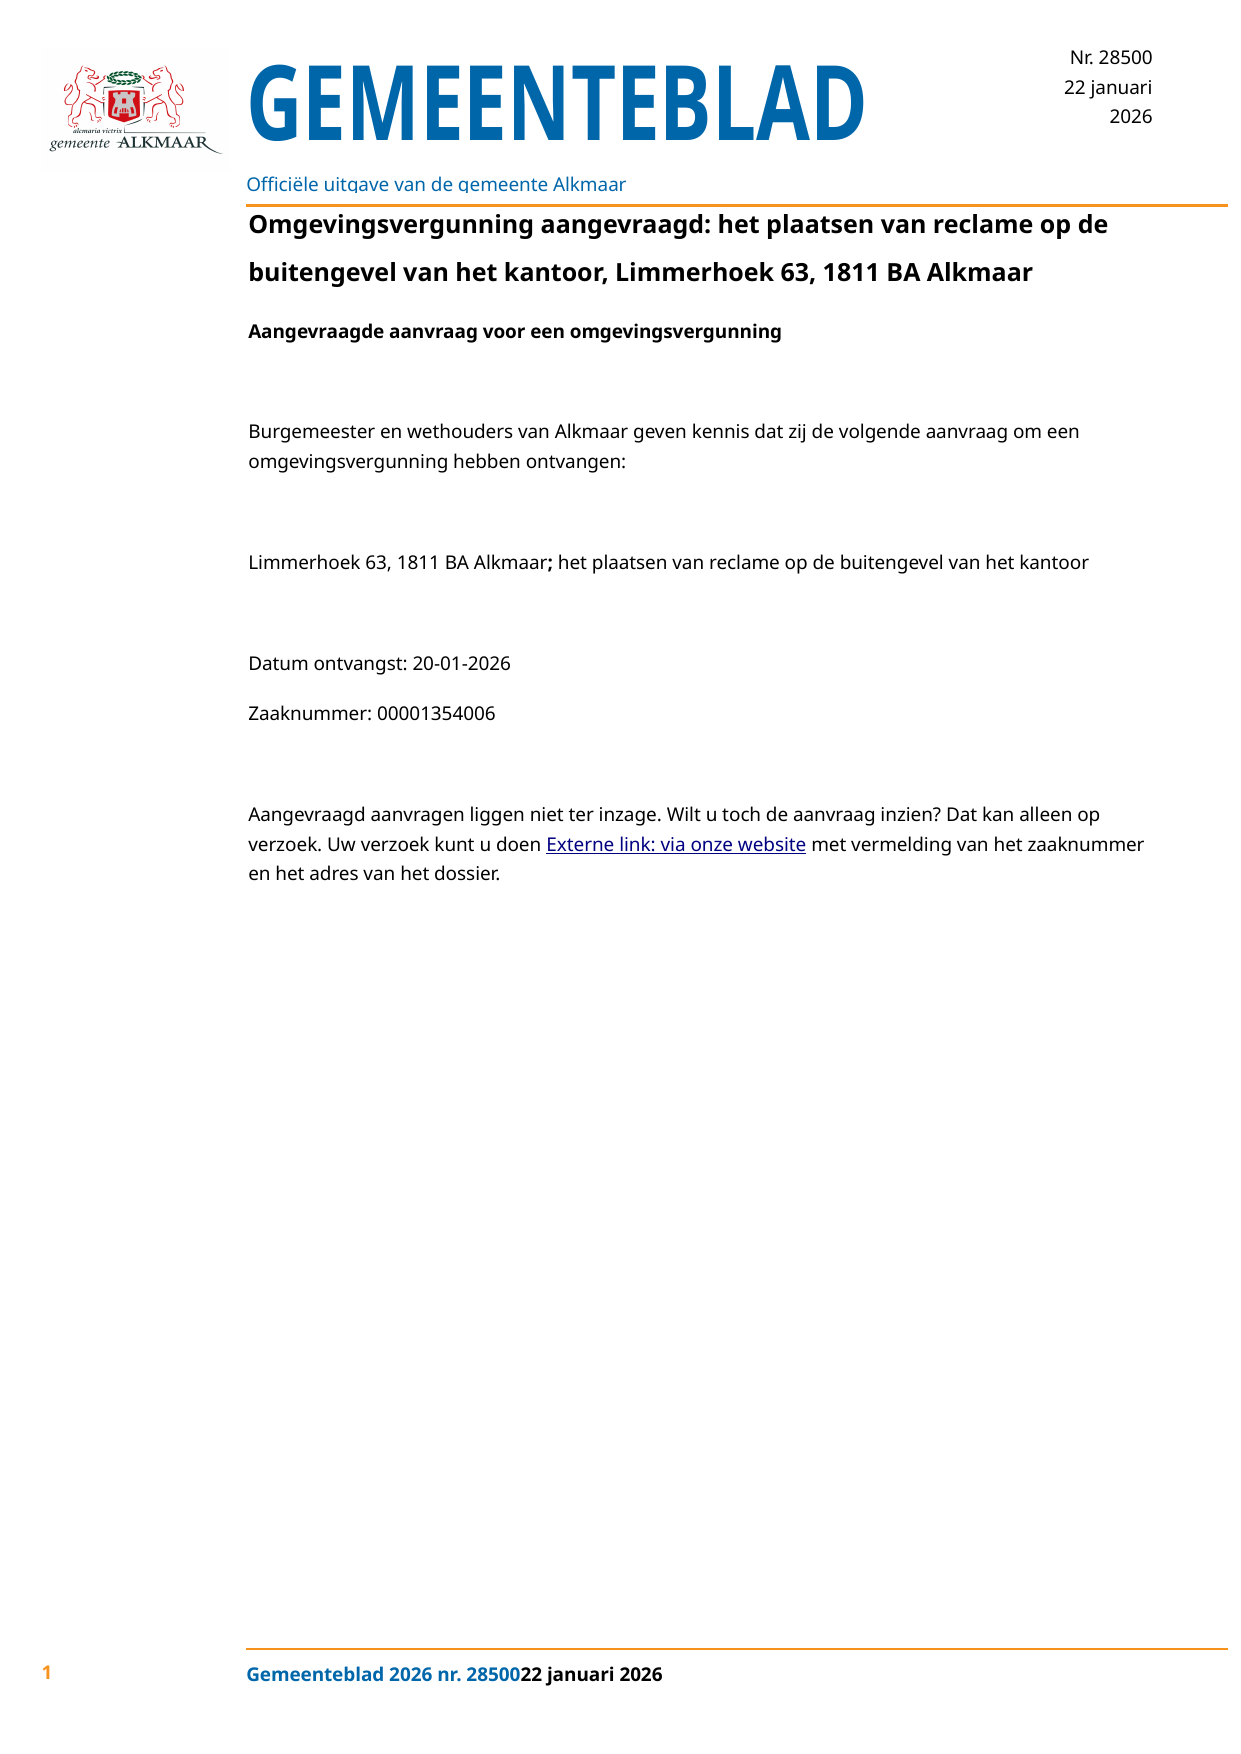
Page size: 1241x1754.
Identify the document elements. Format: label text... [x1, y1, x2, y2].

picture [41, 47, 231, 172]
text Aangevraagd aanvragen liggen niet ter inzage. Wilt u toch de aanvraag inzien? Dat kan alleen op verzoek. Uw verzoek kunt u doen Externe link: via onze website met vermelding van het zaaknummer en het adres van het dossier. [248, 801, 1152, 886]
text Zaaknummer: 00001354006 [248, 700, 1152, 726]
text Burgemeester en wethouders van Alkmaar geven kennis dat zij de volgende aanvraag om een omgevingsvergunning hebben ontvangen: [248, 419, 1152, 474]
text Aangevraagde aanvraag voor een omgevingsvergunning [248, 318, 1152, 344]
text Omgevingsvergunning aangevraagd: het plaatsen van reclame op de buitengevel van het kantoor, Limmerhoek 63, 1811 BA Alkmaar [248, 207, 1152, 288]
text Limmerhoek 63, 1811 BA Alkmaar; het plaatsen van reclame op de buitengevel van het kantoor [248, 549, 1152, 575]
text Datum ontvangst: 20-01-2026 [248, 650, 1152, 676]
